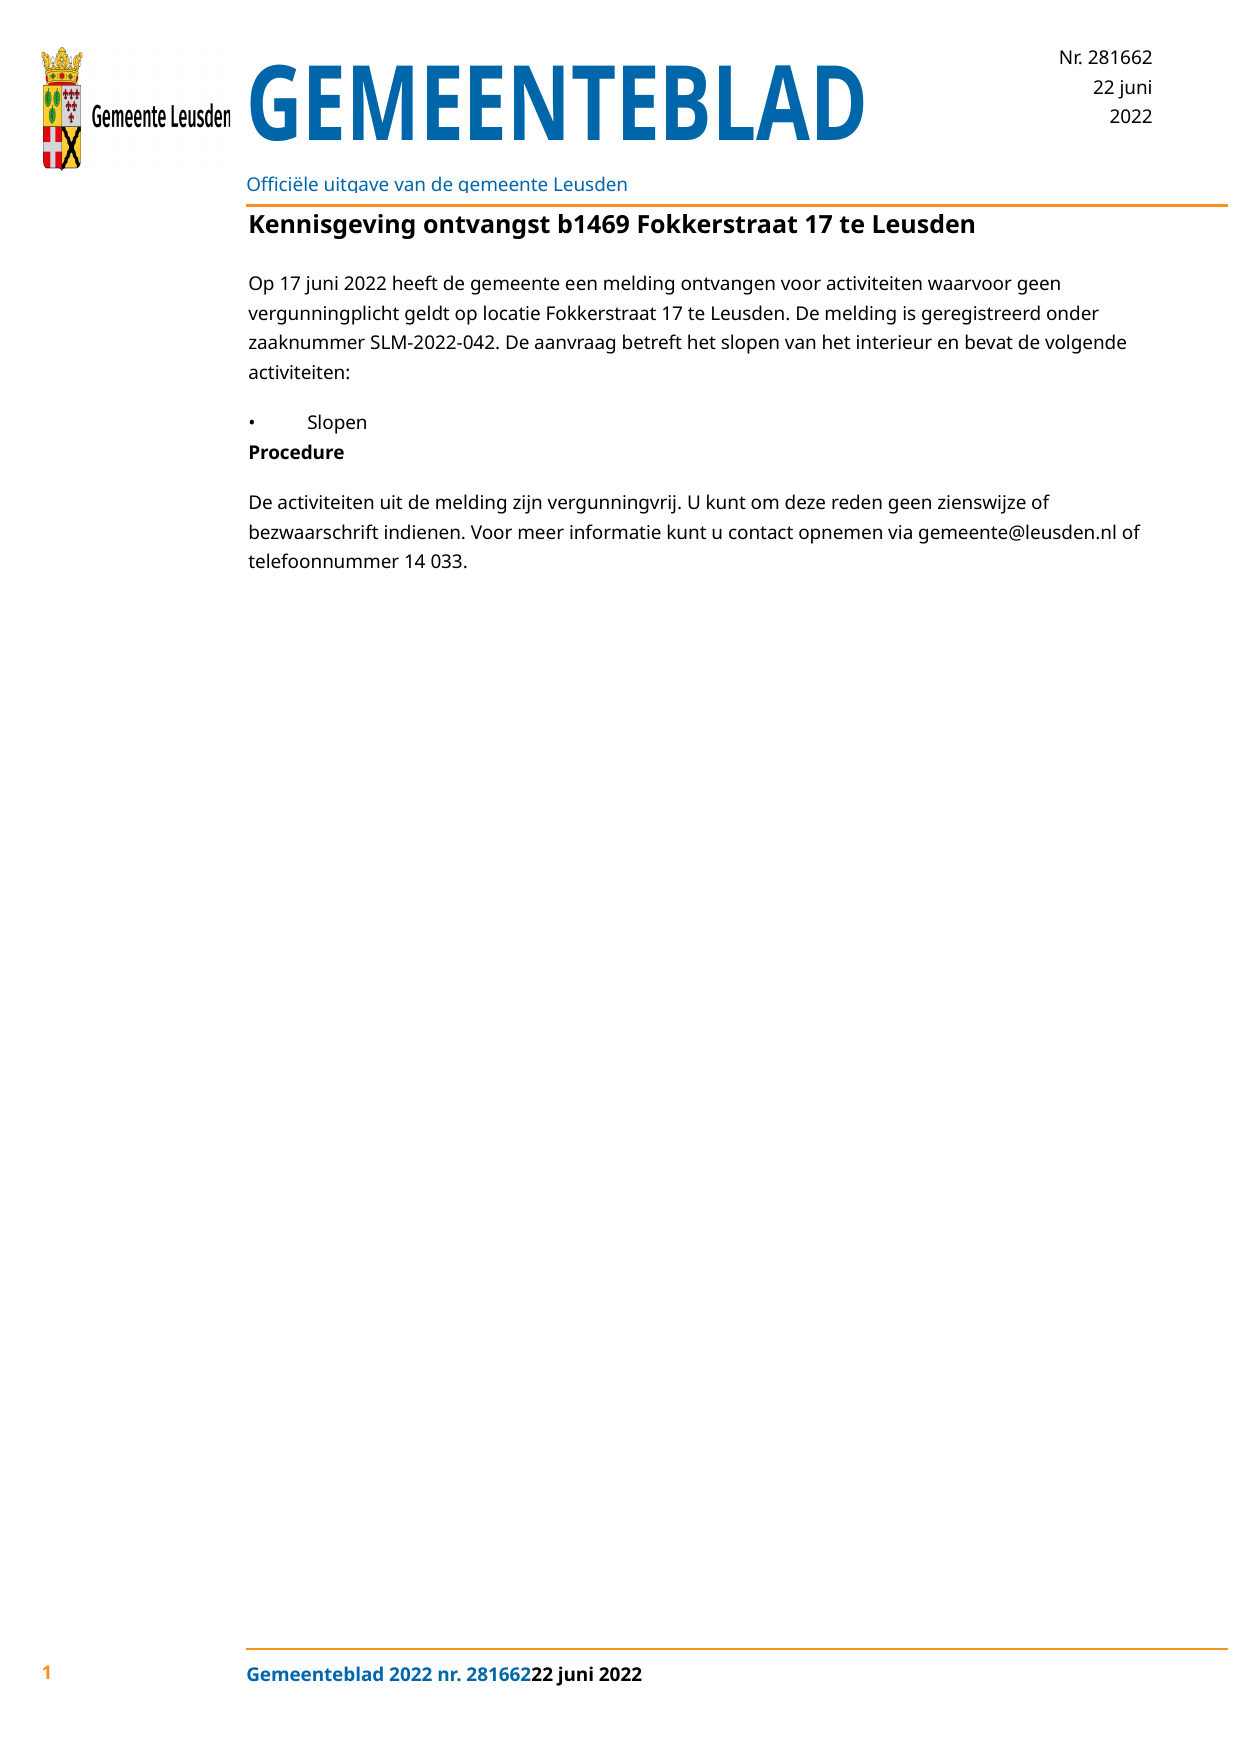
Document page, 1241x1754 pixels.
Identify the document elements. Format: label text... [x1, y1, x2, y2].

text Op 17 juni 2022 heeft de gemeente een melding ontvangen voor activiteiten waarvoor geen vergunningplicht geldt op locatie Fokkerstraat 17 te Leusden. De melding is geregistreerd onder zaaknummer SLM-2022-042. De aanvraag betreft het slopen van het interieur en bevat de volgende activiteiten: [248, 270, 1152, 385]
text Kennisgeving ontvangst b1469 Fokkerstraat 17 te Leusden [248, 207, 1152, 241]
text Procedure [248, 439, 1152, 465]
picture [41, 47, 231, 172]
text De activiteiten uit de melding zijn vergunningvrij. U kunt om deze reden geen zienswijze of bezwaarschrift indienen. Voor meer informatie kunt u contact opnemen via gemeente@leusden.nl of telefoonnummer 14 033. [248, 489, 1152, 574]
list Slopen [248, 409, 1152, 435]
